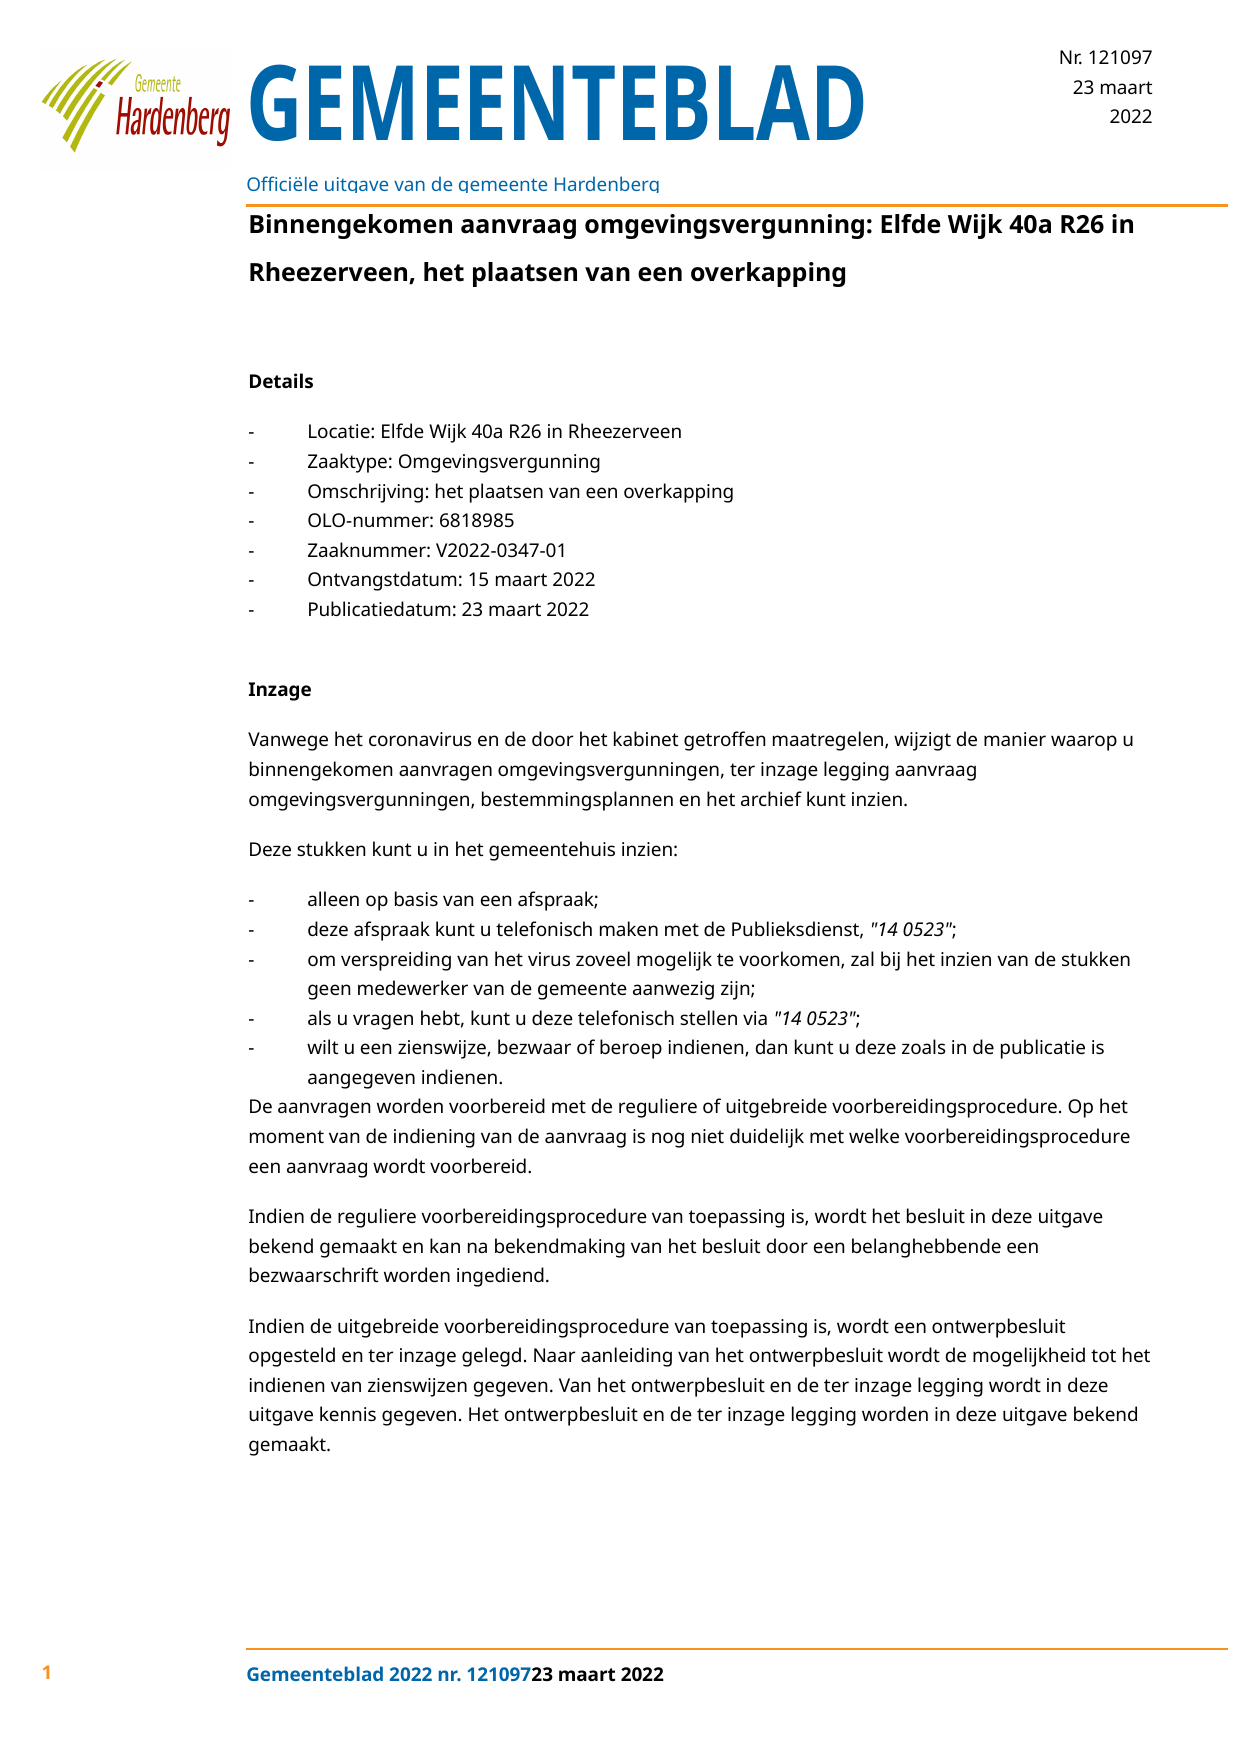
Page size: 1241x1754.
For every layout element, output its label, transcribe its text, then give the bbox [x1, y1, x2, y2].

list om verspreiding van het virus zoveel mogelijk te voorkomen, zal bij het inzien van de stukken geen medewerker van de gemeente aanwezig zijn; [248, 946, 1152, 1001]
list als u vragen hebt, kunt u deze telefonisch stellen via "14 0523"; [248, 1005, 1152, 1031]
list wilt u een zienswijze, bezwaar of beroep indienen, dan kunt u deze zoals in de publicatie is aangegeven indienen. [248, 1034, 1152, 1090]
list Zaaknummer: V2022-0347-01 [248, 537, 1152, 563]
text Vanwege het coronavirus en de door het kabinet getroffen maatregelen, wijzigt de manier waarop u binnengekomen aanvragen omgevingsvergunningen, ter inzage legging aanvraag omgevingsvergunningen, bestemmingsplannen en het archief kunt inzien. [248, 727, 1152, 812]
text De aanvragen worden voorbereid met de reguliere of uitgebreide voorbereidingsprocedure. Op het moment van de indiening van de aanvraag is nog niet duidelijk met welke voorbereidingsprocedure een aanvraag wordt voorbereid. [248, 1094, 1152, 1179]
list alleen op basis van een afspraak; [248, 887, 1152, 912]
list Publicatiedatum: 23 maart 2022 [248, 596, 1152, 622]
text Indien de reguliere voorbereidingsprocedure van toepassing is, wordt het besluit in deze uitgave bekend gemaakt en kan na bekendmaking van het besluit door een belanghebbende een bezwaarschrift worden ingediend. [248, 1203, 1152, 1288]
list Zaaktype: Omgevingsvergunning [248, 448, 1152, 474]
list OLO-nummer: 6818985 [248, 507, 1152, 533]
text Indien de uitgebreide voorbereidingsprocedure van toepassing is, wordt een ontwerpbesluit opgesteld en ter inzage gelegd. Naar aanleiding van het ontwerpbesluit wordt de mogelijkheid tot het indienen van zienswijzen gegeven. Van het ontwerpbesluit en de ter inzage legging wordt in deze uitgave kennis gegeven. Het ontwerpbesluit en de ter inzage legging worden in deze uitgave bekend gemaakt. [248, 1313, 1152, 1457]
text Deze stukken kunt u in het gemeentehuis inzien: [248, 836, 1152, 862]
text Details [248, 368, 1152, 394]
text Inzage [248, 676, 1152, 702]
list Ontvangstdatum: 15 maart 2022 [248, 567, 1152, 592]
text Binnengekomen aanvraag omgevingsvergunning: Elfde Wijk 40a R26 in Rheezerveen, het plaatsen van een overkapping [248, 207, 1152, 288]
picture [41, 47, 231, 172]
list deze afspraak kunt u telefonisch maken met de Publieksdienst, "14 0523"; [248, 916, 1152, 942]
list Locatie: Elfde Wijk 40a R26 in Rheezerveen [248, 419, 1152, 444]
list Omschrijving: het plaatsen van een overkapping [248, 478, 1152, 504]
